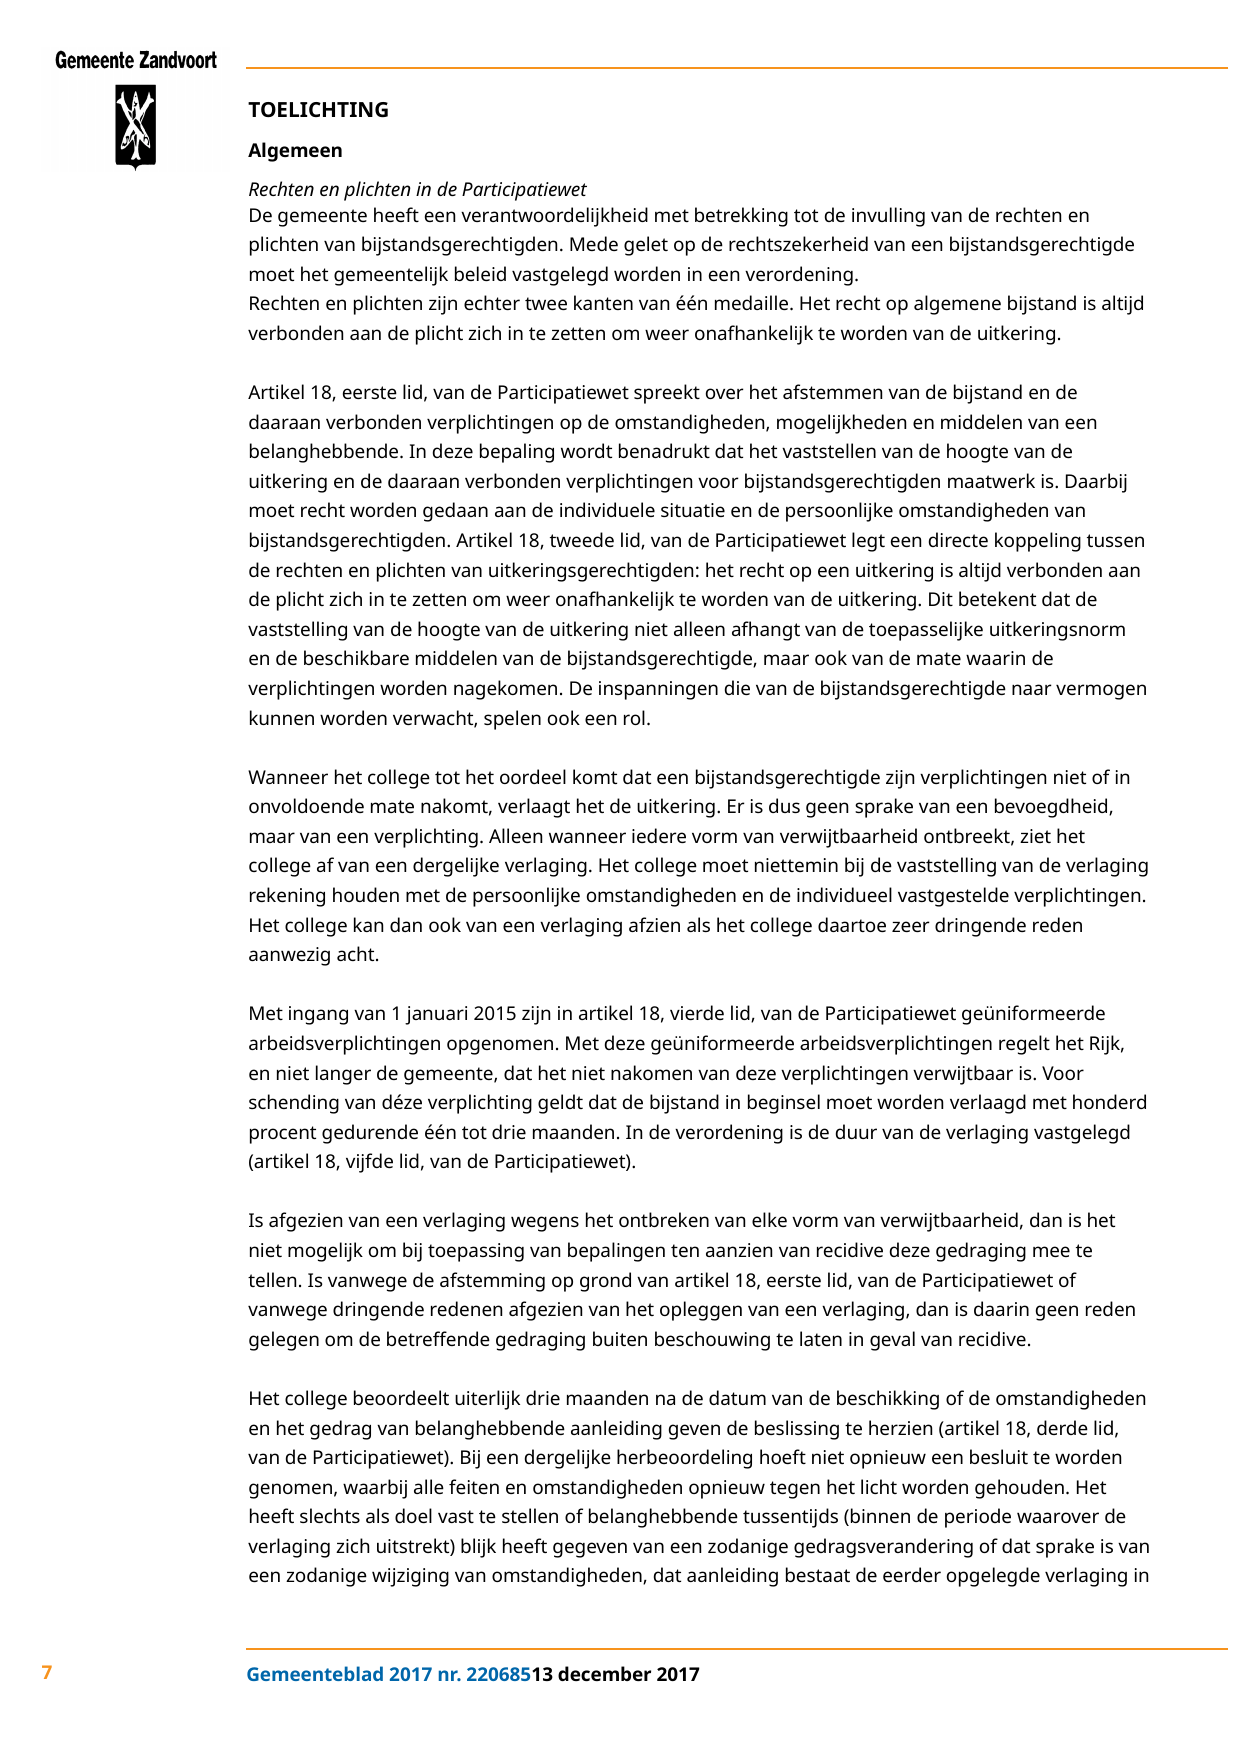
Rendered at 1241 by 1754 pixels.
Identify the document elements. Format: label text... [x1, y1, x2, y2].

text Rechten en plichten zijn echter twee kanten van één medaille. Het recht op algemene bijstand is altijd verbonden aan de plicht zich in te zetten om weer onafhankelijk te worden van de uitkering. [248, 291, 1152, 346]
text Wanneer het college tot het oordeel komt dat een bijstandsgerechtigde zijn verplichtingen niet of in onvoldoende mate nakomt, verlaagt het de uitkering. Er is dus geen sprake van een bevoegdheid, maar van een verplichting. Alleen wanneer iedere vorm van verwijtbaarheid ontbreekt, ziet het college af van een dergelijke verlaging. Het college moet niettemin bij de vaststelling van de verlaging rekening houden met de persoonlijke omstandigheden en de individueel vastgestelde verplichtingen. Het college kan dan ook van een verlaging afzien als het college daartoe zeer dringende reden aanwezig acht. [248, 764, 1152, 967]
picture [41, 47, 231, 172]
text Algemeen [248, 137, 1152, 163]
text Met ingang van 1 januari 2015 zijn in artikel 18, vierde lid, van de Participatiewet geüniformeerde arbeidsverplichtingen opgenomen. Met deze geüniformeerde arbeidsverplichtingen regelt het Rijk, en niet langer de gemeente, dat het niet nakomen van deze verplichtingen verwijtbaar is. Voor schending van déze verplichting geldt dat de bijstand in beginsel moet worden verlaagd met honderd procent gedurende één tot drie maanden. In de verordening is de duur van de verlaging vastgelegd (artikel 18, vijfde lid, van de Participatiewet). [248, 1001, 1152, 1174]
text TOELICHTING [248, 95, 1152, 123]
text De gemeente heeft een verantwoordelijkheid met betrekking tot de invulling van de rechten en plichten van bijstandsgerechtigden. Mede gelet op de rechtszekerheid van een bijstandsgerechtigde moet het gemeentelijk beleid vastgelegd worden in een verordening. [248, 202, 1152, 287]
text Is afgezien van een verlaging wegens het ontbreken van elke vorm van verwijtbaarheid, dan is het niet mogelijk om bij toepassing van bepalingen ten aanzien van recidive deze gedraging mee te tellen. Is vanwege de afstemming op grond van artikel 18, eerste lid, van de Participatiewet of vanwege dringende redenen afgezien van het opleggen van een verlaging, dan is daarin geen reden gelegen om de betreffende gedraging buiten beschouwing te laten in geval van recidive. [248, 1208, 1152, 1352]
text Het college beoordeelt uiterlijk drie maanden na de datum van de beschikking of de omstandigheden en het gedrag van belanghebbende aanleiding geven de beslissing te herzien (artikel 18, derde lid, van de Participatiewet). Bij een dergelijke herbeoordeling hoeft niet opnieuw een besluit te worden genomen, waarbij alle feiten en omstandigheden opnieuw tegen het licht worden gehouden. Het heeft slechts als doel vast te stellen of belanghebbende tussentijds (binnen de periode waarover de verlaging zich uitstrekt) blijk heeft gegeven van een zodanige gedragsverandering of dat sprake is van een zodanige wijziging van omstandigheden, dat aanleiding bestaat de eerder opgelegde verlaging in [248, 1385, 1152, 1588]
text Artikel 18, eerste lid, van de Participatiewet spreekt over het afstemmen van de bijstand en de daaraan verbonden verplichtingen op de omstandigheden, mogelijkheden en middelen van een belanghebbende. In deze bepaling wordt benadrukt dat het vaststellen van de hoogte van de uitkering en de daaraan verbonden verplichtingen voor bijstandsgerechtigden maatwerk is. Daarbij moet recht worden gedaan aan de individuele situatie en de persoonlijke omstandigheden van bijstandsgerechtigden. Artikel 18, tweede lid, van de Participatiewet legt een directe koppeling tussen de rechten en plichten van uitkeringsgerechtigden: het recht op een uitkering is altijd verbonden aan de plicht zich in te zetten om weer onafhankelijk te worden van de uitkering. Dit betekent dat de vaststelling van de hoogte van de uitkering niet alleen afhangt van de toepasselijke uitkeringsnorm en de beschikbare middelen van de bijstandsgerechtigde, maar ook van de mate waarin de verplichtingen worden nagekomen. De inspanningen die van de bijstandsgerechtigde naar vermogen kunnen worden verwacht, spelen ook een rol. [248, 379, 1152, 731]
text Rechten en plichten in de Participatiewet [248, 176, 1152, 202]
